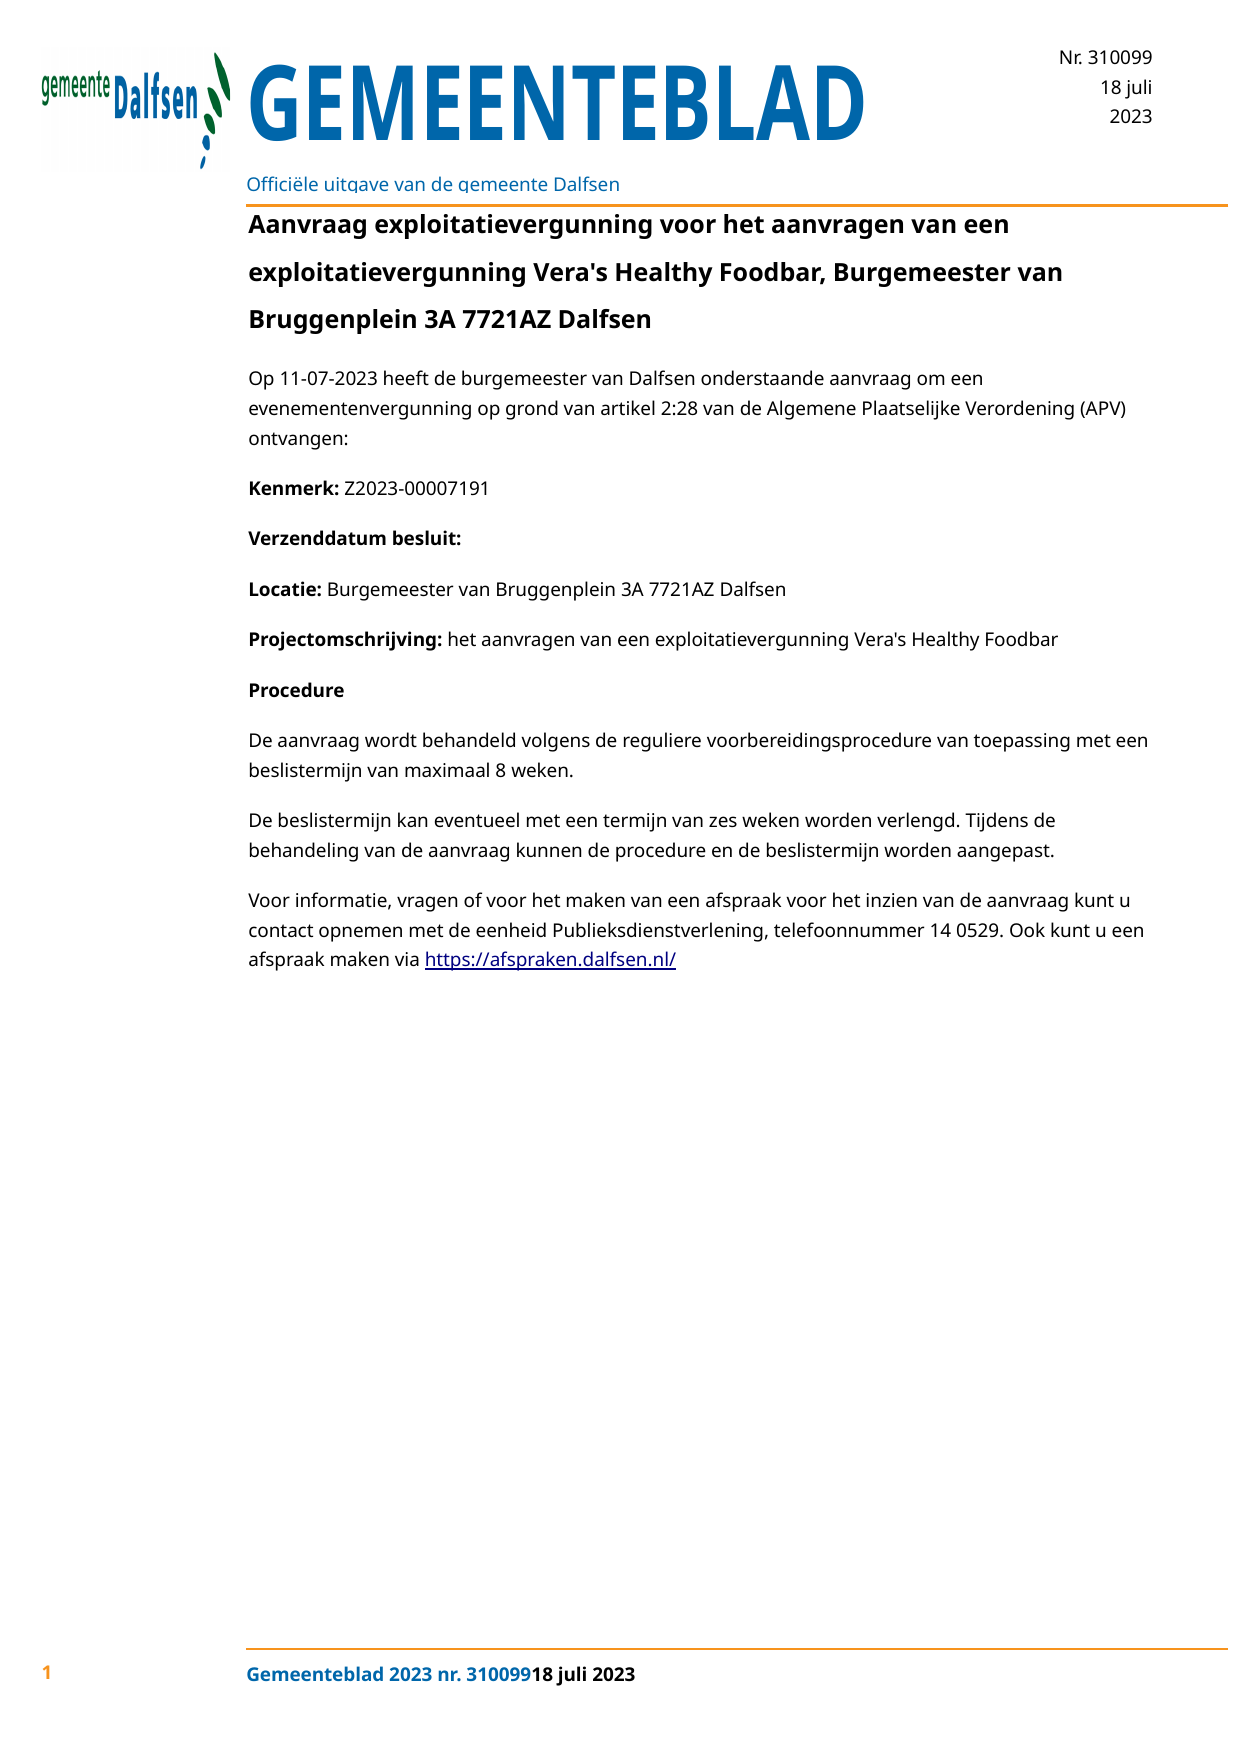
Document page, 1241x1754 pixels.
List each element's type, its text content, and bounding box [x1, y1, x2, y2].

text Projectomschrijving: het aanvragen van een exploitatievergunning Vera's Healthy Foodbar [248, 626, 1152, 652]
text De aanvraag wordt behandeld volgens de reguliere voorbereidingsprocedure van toepassing met een beslistermijn van maximaal 8 weken. [248, 727, 1152, 782]
text Aanvraag exploitatievergunning voor het aanvragen van een exploitatievergunning Vera's Healthy Foodbar, Burgemeester van Bruggenplein 3A 7721AZ Dalfsen [248, 207, 1152, 336]
text Op 11-07-2023 heeft de burgemeester van Dalfsen onderstaande aanvraag om een evenementenvergunning op grond van artikel 2:28 van de Algemene Plaatselijke Verordening (APV) ontvangen: [248, 366, 1152, 450]
text Verzenddatum besluit: [248, 526, 1152, 551]
text Kenmerk: Z2023-00007191 [248, 475, 1152, 501]
text Voor informatie, vragen of voor het maken van een afspraak voor het inzien van de aanvraag kunt u contact opnemen met de eenheid Publieksdienstverlening, telefoonnummer 14 0529. Ook kunt u een afspraak maken via https://afspraken.dalfsen.nl/ [248, 887, 1152, 972]
picture [41, 47, 231, 172]
text Locatie: Burgemeester van Bruggenplein 3A 7721AZ Dalfsen [248, 576, 1152, 602]
text De beslistermijn kan eventueel met een termijn van zes weken worden verlengd. Tijdens de behandeling van de aanvraag kunnen de procedure en de beslistermijn worden aangepast. [248, 807, 1152, 862]
text Procedure [248, 677, 1152, 702]
